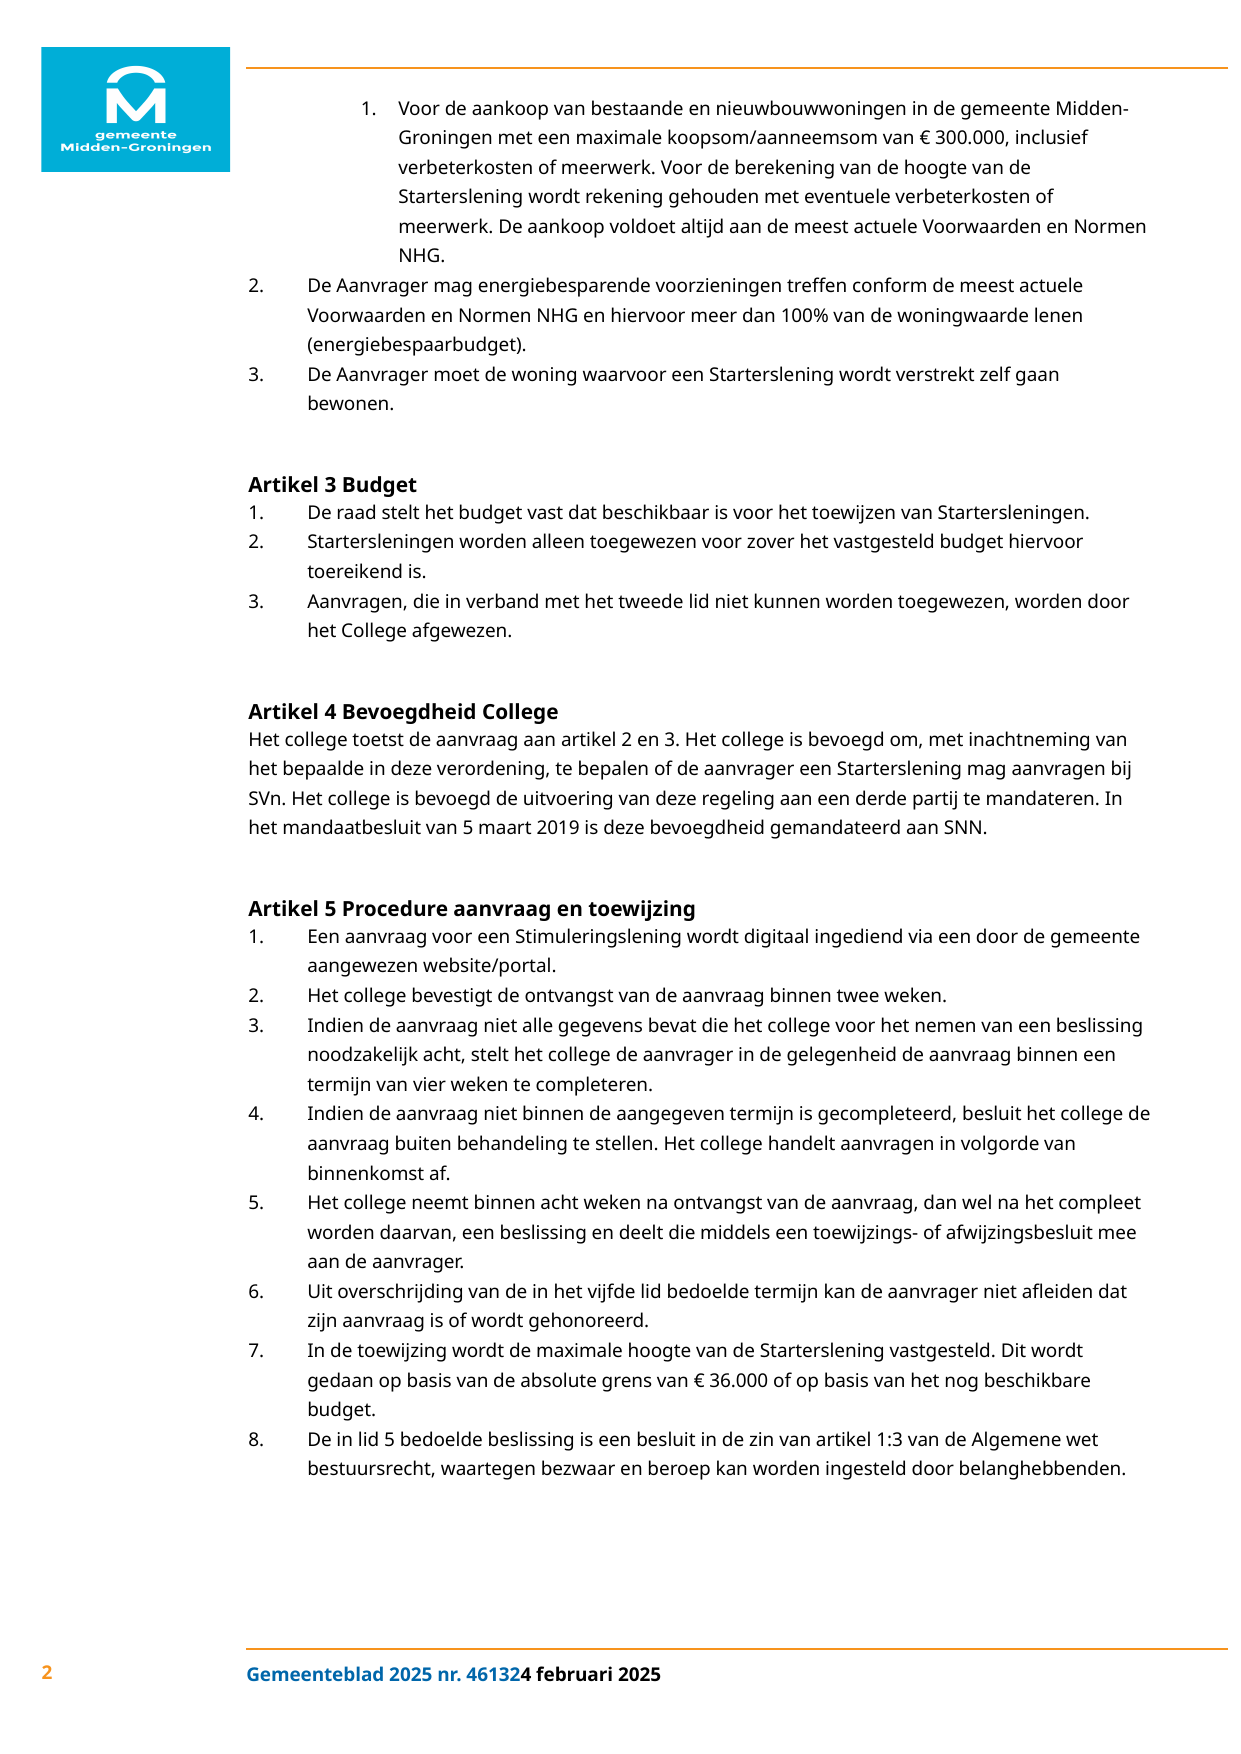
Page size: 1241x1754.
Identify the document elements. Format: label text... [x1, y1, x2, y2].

picture [107, 89, 165, 122]
text Artikel 3 Budget [248, 471, 1152, 499]
list Uit overschrijding van de in het vijfde lid bedoelde termijn kan de aanvrager niet afleiden dat zijn aanvraag is of wordt gehonoreerd. [248, 1278, 1152, 1333]
picture [184, 146, 190, 153]
list De raad stelt het budget vast dat beschikbaar is voor het toewijzen van Startersleningen. [248, 499, 1152, 525]
text Het college toetst de aanvraag aan artikel 2 en 3. Het college is bevoegd om, met inachtneming van het bepaalde in deze verordening, te bepalen of de aanvrager een Starterslening mag aanvragen bij SVn. Het college is bevoegd de uitvoering van deze regeling aan een derde partij te mandateren. In het mandaatbesluit van 5 maart 2019 is deze bevoegdheid gemandateerd aan SNN. [248, 726, 1152, 840]
text Artikel 5 Procedure aanvraag en toewijzing [248, 894, 1152, 923]
list Indien de aanvraag niet binnen de aangegeven termijn is gecompleteerd, besluit het college de aanvraag buiten behandeling te stellen. Het college handelt aanvragen in volgorde van binnenkomst af. [248, 1101, 1152, 1185]
list Voor de aankoop van bestaande en nieuwbouwwoningen in de gemeente Midden-Groningen met een maximale koopsom/aanneemsom van € 300.000, inclusief verbeterkosten of meerwerk. Voor de berekening van de hoogte van de Starterslening wordt rekening gehouden met eventuele verbeterkosten of meerwerk. De aankoop voldoet altijd aan de meest actuele Voorwaarden en Normen NHG. [361, 95, 1152, 268]
list Een aanvraag voor een Stimuleringslening wordt digitaal ingediend via een door de gemeente aangewezen website/portal. [248, 923, 1152, 978]
list Het college bevestigt de ontvangst van de aanvraag binnen twee weken. [248, 982, 1152, 1008]
list De Aanvrager moet de woning waarvoor een Starterslening wordt verstrekt zelf gaan bewonen. [248, 361, 1152, 416]
list Aanvragen, die in verband met het tweede lid niet kunnen worden toegewezen, worden door het College afgewezen. [248, 588, 1152, 643]
list In de toewijzing wordt de maximale hoogte van de Starterslening vastgesteld. Dit wordt gedaan op basis van de absolute grens van € 36.000 of op basis van het nog beschikbare budget. [248, 1337, 1152, 1422]
text Artikel 4 Bevoegdheid College [248, 697, 1152, 726]
list Het college neemt binnen acht weken na ontvangst van de aanvraag, dan wel na het compleet worden daarvan, een beslissing en deelt die middels een toewijzings- of afwijzingsbesluit mee aan de aanvrager. [248, 1189, 1152, 1274]
list De in lid 5 bedoelde beslissing is een besluit in de zin van artikel 1:3 van de Algemene wet bestuursrecht, waartegen bezwaar en beroep kan worden ingesteld door belanghebbenden. [248, 1426, 1152, 1481]
list De Aanvrager mag energiebesparende voorzieningen treffen conform de meest actuele Voorwaarden en Normen NHG en hiervoor meer dan 100% van de woningwaarde lenen (energiebespaarbudget). [248, 272, 1152, 357]
picture [108, 66, 164, 82]
list Indien de aanvraag niet alle gegevens bevat die het college voor het nemen van een beslissing noodzakelijk acht, stelt het college de aanvrager in de gelegenheid de aanvraag binnen een termijn van vier weken te completeren. [248, 1012, 1152, 1097]
list Startersleningen worden alleen toegewezen voor zover het vastgesteld budget hiervoor toereikend is. [248, 529, 1152, 584]
